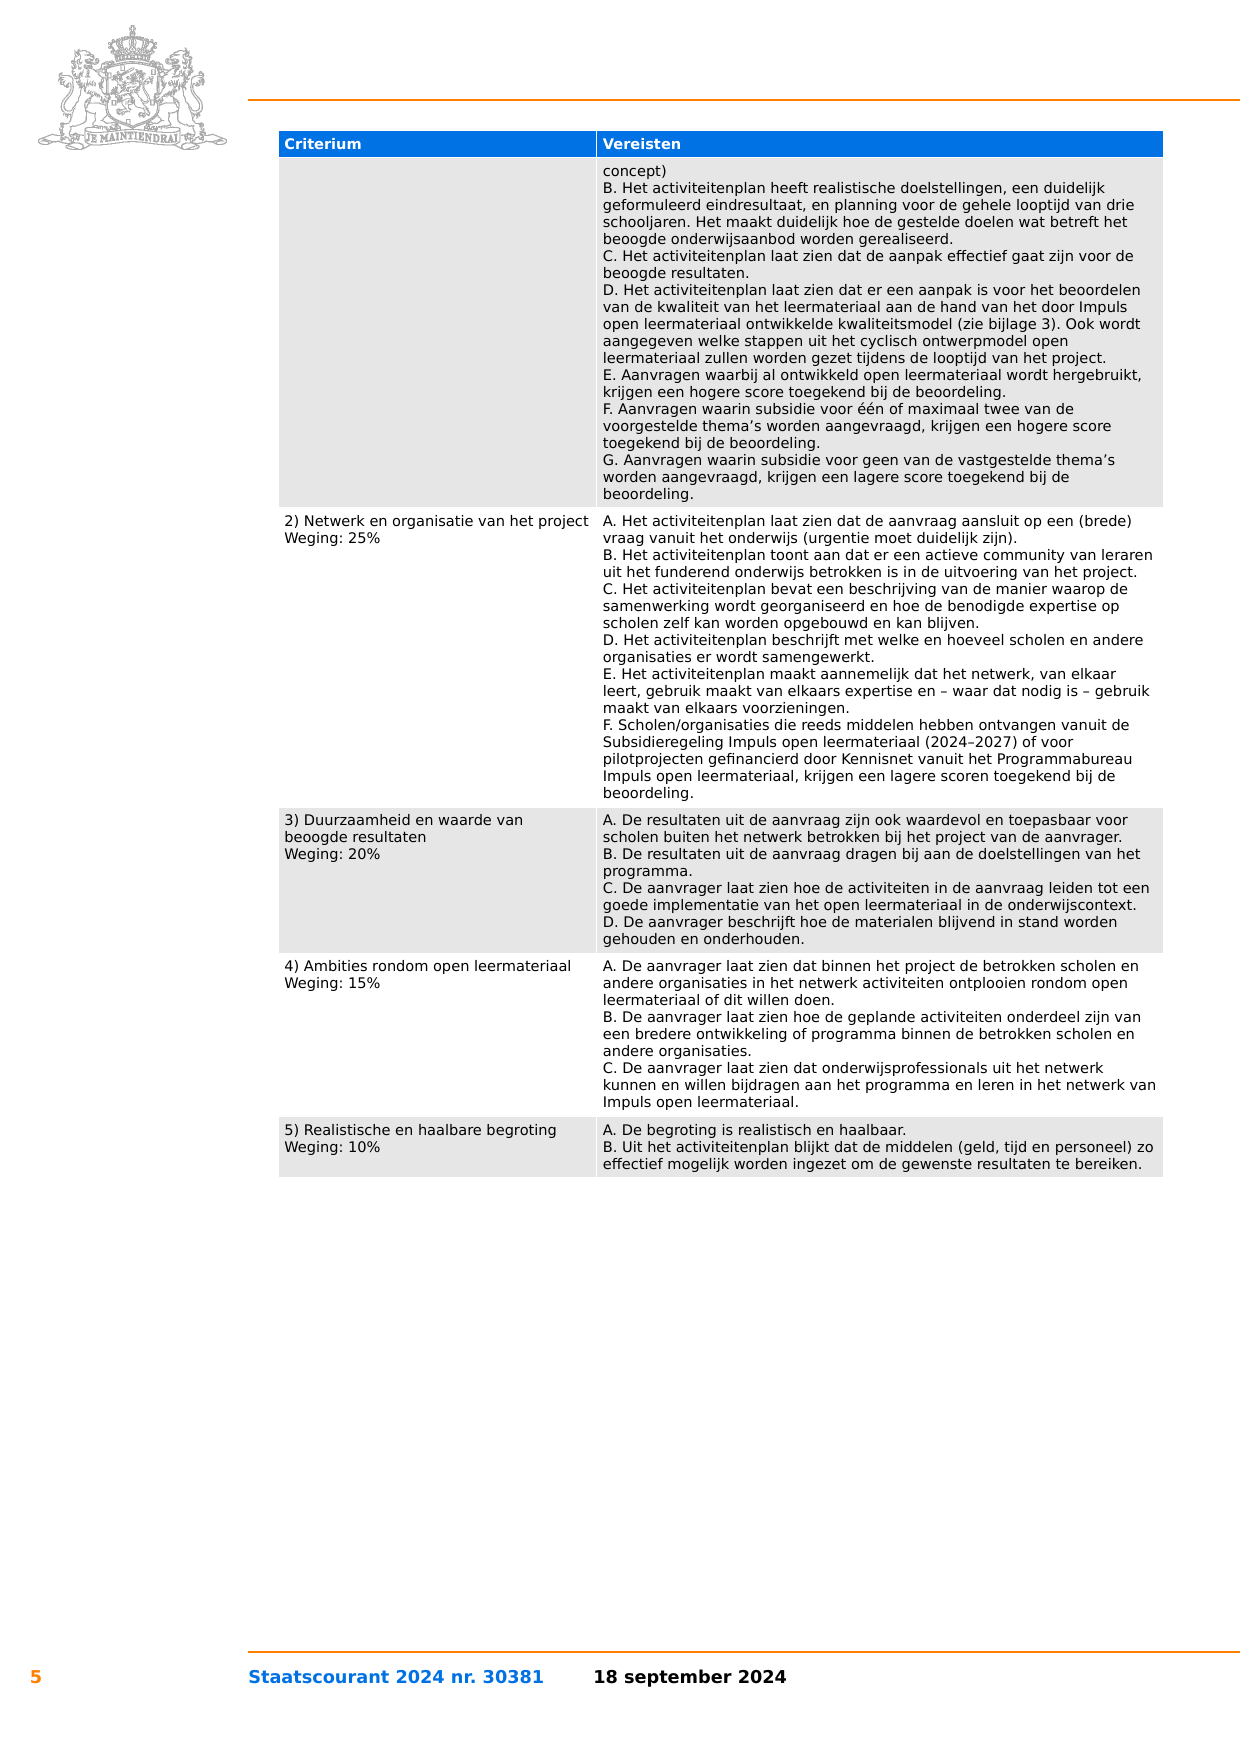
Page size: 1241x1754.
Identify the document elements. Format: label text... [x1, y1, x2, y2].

table_cell A. De aanvrager laat zien dat binnen het project de betrokken scholen en andere organisaties in het netwerk activiteiten ontplooien rondom open leermateriaal of dit willen doen. B. De aanvrager laat zien hoe de geplande activiteiten onderdeel zijn van een bredere ontwikkeling of programma binnen de betrokken scholen en andere organisaties. C. De aanvrager laat zien dat onderwijsprofessionals uit het netwerk kunnen en willen bijdragen aan het programma en leren in het netwerk van Impuls open leermateriaal. [597, 954, 1163, 1116]
table_cell 2) Netwerk en organisatie van het project Weging: 25% [279, 508, 596, 806]
table_cell A. De resultaten uit de aanvraag zijn ook waardevol en toepasbaar voor scholen buiten het netwerk betrokken bij het project van de aanvrager. B. De resultaten uit de aanvraag dragen bij aan de doelstellingen van het programma. C. De aanvrager laat zien hoe de activiteiten in de aanvraag leiden tot een goede implementatie van het open leermateriaal in de onderwijscontext. D. De aanvrager beschrijft hoe de materialen blijvend in stand worden gehouden en onderhouden. [597, 808, 1163, 953]
table_cell [279, 158, 596, 507]
table_cell A. De begroting is realistisch en haalbaar. B. Uit het activiteitenplan blijkt dat de middelen (geld, tijd en personeel) zo effectief mogelijk worden ingezet om de gewenste resultaten te bereiken. [597, 1117, 1163, 1177]
table_header Criterium [279, 131, 596, 157]
picture [38, 25, 227, 150]
table_header Vereisten [597, 131, 1163, 157]
table_cell A. Het activiteitenplan laat zien dat de aanvraag aansluit op een (brede) vraag vanuit het onderwijs (urgentie moet duidelijk zijn). B. Het activiteitenplan toont aan dat er een actieve community van leraren uit het funderend onderwijs betrokken is in de uitvoering van het project. C. Het activiteitenplan bevat een beschrijving van de manier waarop de samenwerking wordt georganiseerd en hoe de benodigde expertise op scholen zelf kan worden opgebouwd en kan blijven. D. Het activiteitenplan beschrijft met welke en hoeveel scholen en andere organisaties er wordt samengewerkt. E. Het activiteitenplan maakt aannemelijk dat het netwerk, van elkaar leert, gebruik maakt van elkaars expertise en – waar dat nodig is – gebruik maakt van elkaars voorzieningen. F. Scholen/organisaties die reeds middelen hebben ontvangen vanuit de Subsidieregeling Impuls open leermateriaal (2024–2027) of voor pilotprojecten gefinancierd door Kennisnet vanuit het Programmabureau Impuls open leermateriaal, krijgen een lagere scoren toegekend bij de beoordeling. [597, 508, 1163, 806]
table_cell 4) Ambities rondom open leermateriaal Weging: 15% [279, 954, 596, 1116]
table_cell concept) B. Het activiteitenplan heeft realistische doelstellingen, een duidelijk geformuleerd eindresultaat, en planning voor de gehele looptijd van drie schooljaren. Het maakt duidelijk hoe de gestelde doelen wat betreft het beoogde onderwijsaanbod worden gerealiseerd. C. Het activiteitenplan laat zien dat de aanpak effectief gaat zijn voor de beoogde resultaten. D. Het activiteitenplan laat zien dat er een aanpak is voor het beoordelen van de kwaliteit van het leermateriaal aan de hand van het door Impuls open leermateriaal ontwikkelde kwaliteitsmodel (zie bijlage 3). Ook wordt aangegeven welke stappen uit het cyclisch ontwerpmodel open leermateriaal zullen worden gezet tijdens de looptijd van het project. E. Aanvragen waarbij al ontwikkeld open leermateriaal wordt hergebruikt, krijgen een hogere score toegekend bij de beoordeling. F. Aanvragen waarin subsidie voor één of maximaal twee van de voorgestelde thema’s worden aangevraagd, krijgen een hogere score toegekend bij de beoordeling. G. Aanvragen waarin subsidie voor geen van de vastgestelde thema’s worden aangevraagd, krijgen een lagere score toegekend bij de beoordeling. [597, 158, 1163, 507]
table_cell 3) Duurzaamheid en waarde van beoogde resultaten Weging: 20% [279, 808, 596, 953]
table_cell 5) Realistische en haalbare begroting Weging: 10% [279, 1117, 596, 1177]
